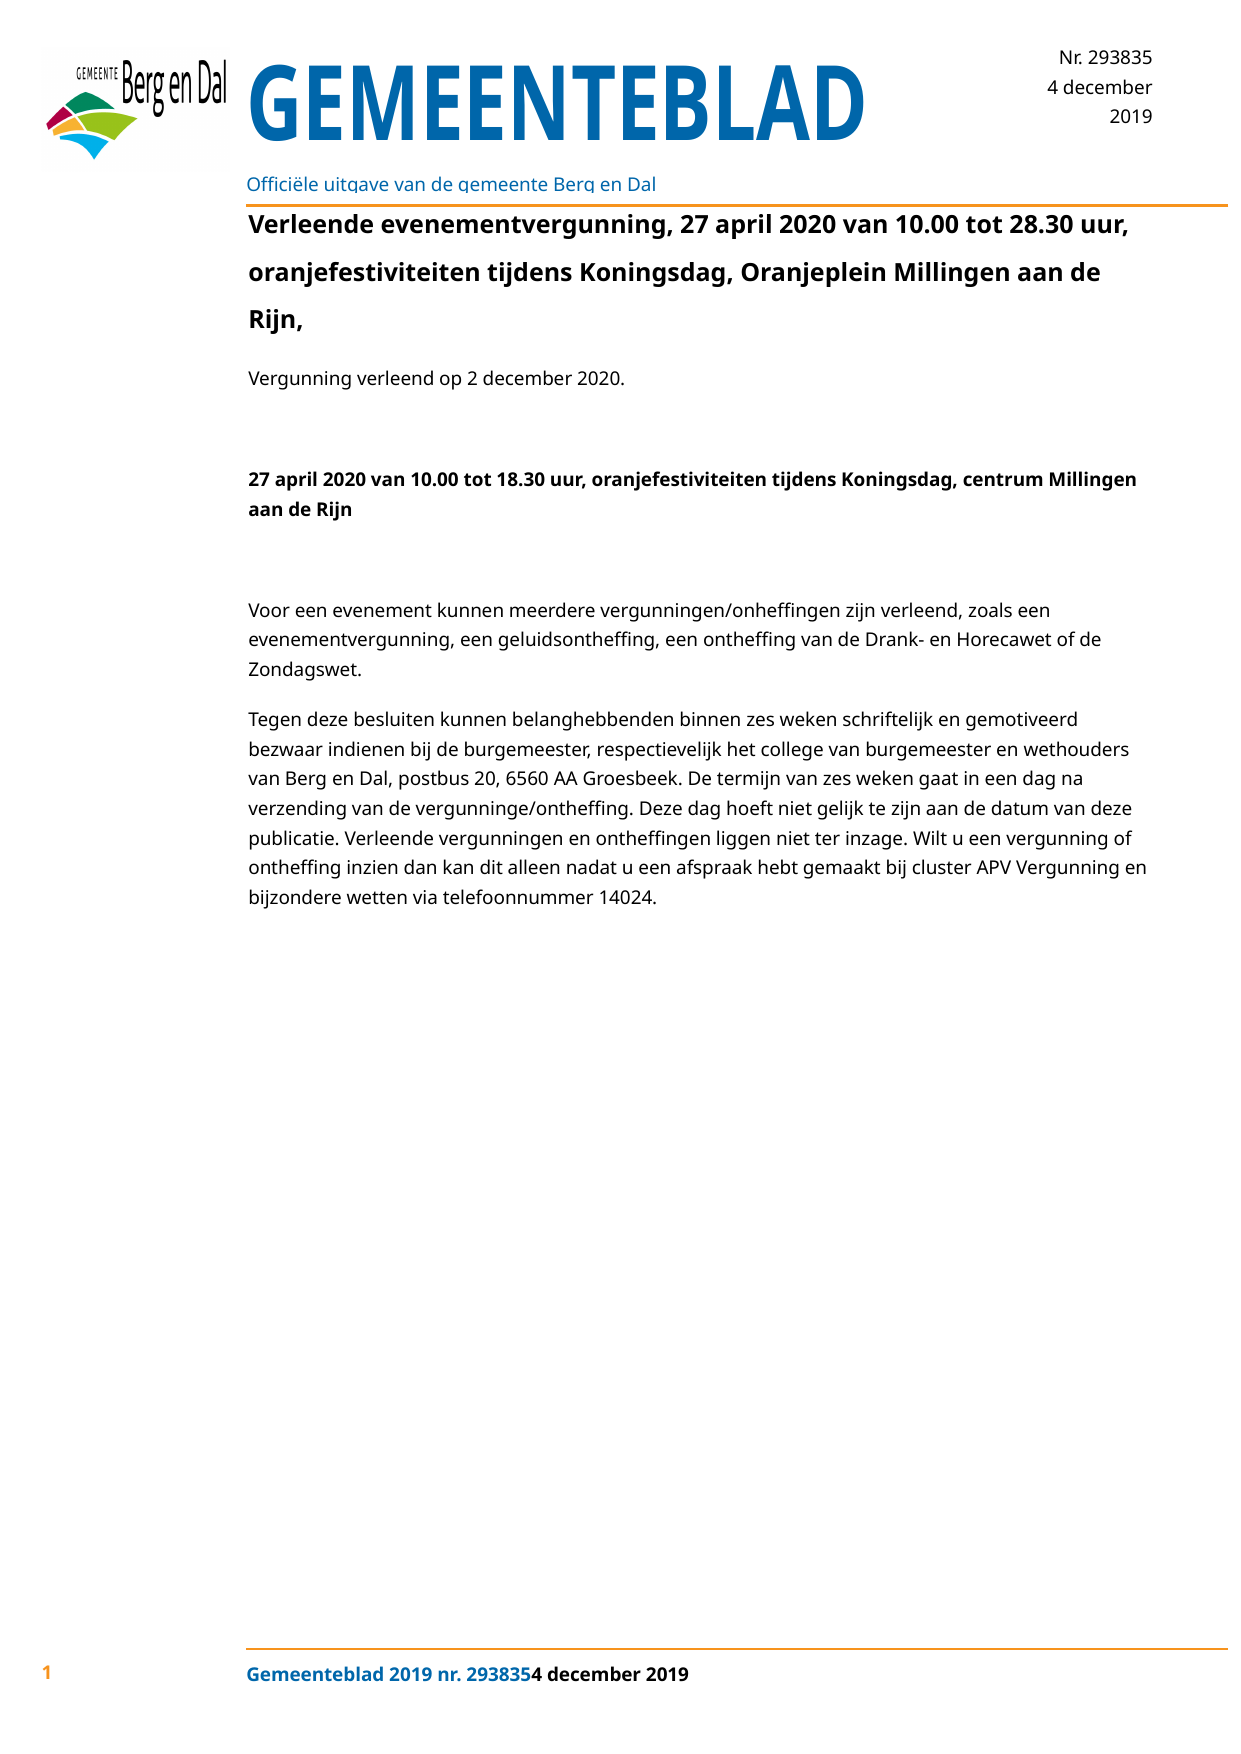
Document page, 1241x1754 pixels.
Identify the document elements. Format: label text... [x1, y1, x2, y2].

text Vergunning verleend op 2 december 2020. [248, 366, 1152, 391]
picture [41, 47, 231, 172]
text 27 april 2020 van 10.00 tot 18.30 uur, oranjefestiviteiten tijdens Koningsdag, centrum Millingen aan de Rijn [248, 466, 1152, 522]
text Voor een evenement kunnen meerdere vergunningen/onheffingen zijn verleend, zoals een evenementvergunning, een geluidsontheffing, een ontheffing van de Drank- en Horecawet of de Zondagswet. [248, 597, 1152, 682]
text Tegen deze besluiten kunnen belanghebbenden binnen zes weken schriftelijk en gemotiveerd bezwaar indienen bij de burgemeester, respectievelijk het college van burgemeester en wethouders van Berg en Dal, postbus 20, 6560 AA Groesbeek. De termijn van zes weken gaat in een dag na verzending van de vergunninge/ontheffing. Deze dag hoeft niet gelijk te zijn aan de datum van deze publicatie. Verleende vergunningen en ontheffingen liggen niet ter inzage. Wilt u een vergunning of ontheffing inzien dan kan dit alleen nadat u een afspraak hebt gemaakt bij cluster APV Vergunning en bijzondere wetten via telefoonnummer 14024. [248, 706, 1152, 909]
text Verleende evenementvergunning, 27 april 2020 van 10.00 tot 28.30 uur, oranjefestiviteiten tijdens Koningsdag, Oranjeplein Millingen aan de Rijn, [248, 207, 1152, 336]
